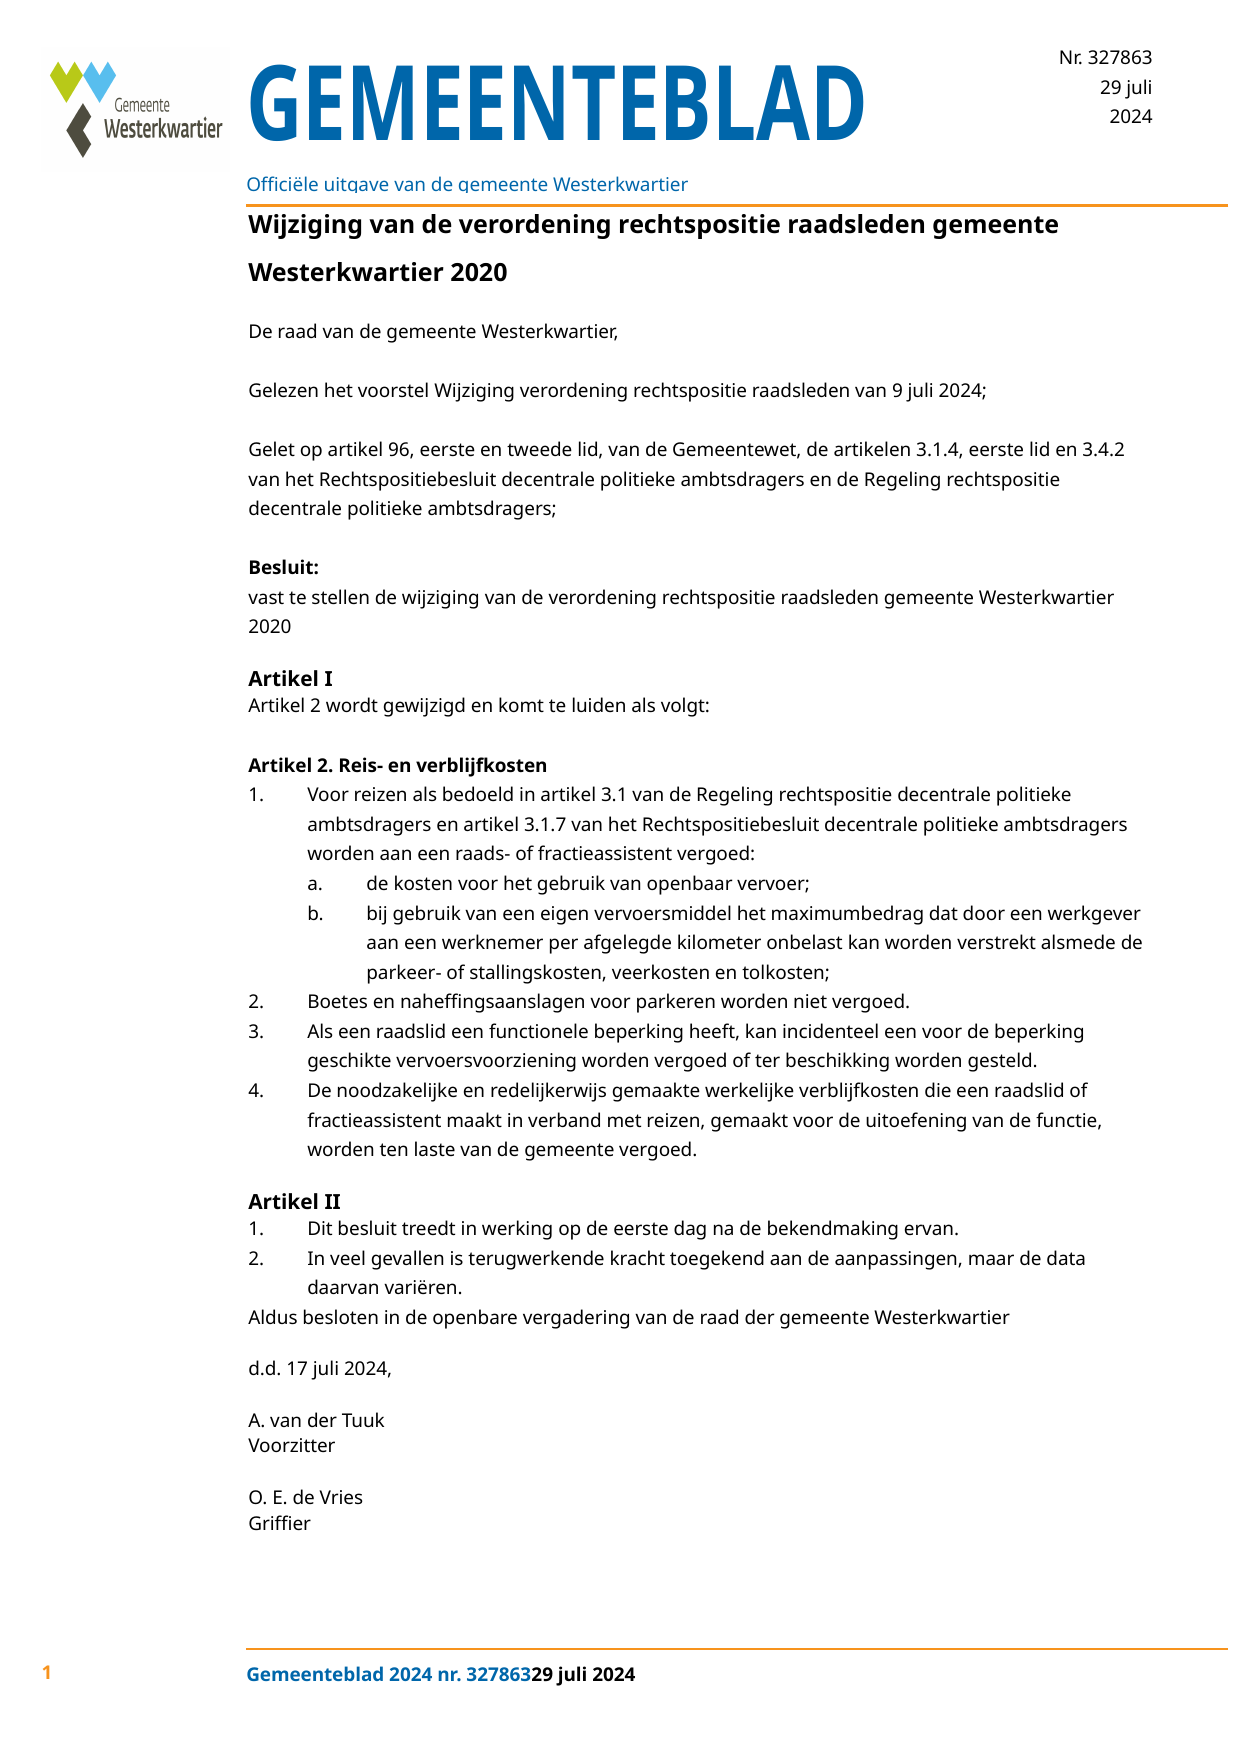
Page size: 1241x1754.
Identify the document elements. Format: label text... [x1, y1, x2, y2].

text Voorzitter [248, 1433, 1152, 1458]
text Artikel 2. Reis- en verblijfkosten [248, 752, 1152, 777]
text Aldus besloten in de openbare vergadering van de raad der gemeente Westerkwartier [248, 1304, 1152, 1330]
list bij gebruik van een eigen vervoersmiddel het maximumbedrag dat door een werkgever aan een werknemer per afgelegde kilometer onbelast kan worden verstrekt alsmede de parkeer- of stallingskosten, veerkosten en tolkosten; [307, 900, 1152, 984]
text Gelezen het voorstel Wijziging verordening rechtspositie raadsleden van 9 juli 2024; [248, 377, 1152, 403]
list De noodzakelijke en redelijkerwijs gemaakte werkelijke verblijfkosten die een raadslid of fractieassistent maakt in verband met reizen, gemaakt voor de uitoefening van de functie, worden ten laste van de gemeente vergoed. [248, 1077, 1152, 1162]
text Griffier [248, 1510, 1152, 1536]
picture [41, 47, 231, 172]
text vast te stellen de wijziging van de verordening rechtspositie raadsleden gemeente Westerkwartier 2020 [248, 584, 1152, 639]
list Voor reizen als bedoeld in artikel 3.1 van de Regeling rechtspositie decentrale politieke ambtsdragers en artikel 3.1.7 van het Rechtspositiebesluit decentrale politieke ambtsdragers worden aan een raads- of fractieassistent vergoed: [248, 781, 1152, 866]
text Artikel 2 wordt gewijzigd en komt te luiden als volgt: [248, 693, 1152, 718]
text O. E. de Vries [248, 1484, 1152, 1510]
text A. van der Tuuk [248, 1407, 1152, 1433]
list In veel gevallen is terugwerkende kracht toegekend aan de aanpassingen, maar de data daarvan variëren. [248, 1245, 1152, 1300]
text Besluit: [248, 554, 1152, 580]
list Als een raadslid een functionele beperking heeft, kan incidenteel een voor de beperking geschikte vervoersvoorziening worden vergoed of ter beschikking worden gesteld. [248, 1018, 1152, 1073]
list Boetes en naheffingsaanslagen voor parkeren worden niet vergoed. [248, 988, 1152, 1014]
text De raad van de gemeente Westerkwartier, [248, 318, 1152, 344]
list Dit besluit treedt in werking op de eerste dag na de bekendmaking ervan. [248, 1215, 1152, 1241]
list de kosten voor het gebruik van openbaar vervoer; [307, 870, 1152, 896]
text d.d. 17 juli 2024, [248, 1355, 1152, 1381]
text Gelet op artikel 96, eerste en tweede lid, van de Gemeentewet, de artikelen 3.1.4, eerste lid en 3.4.2 van het Rechtspositiebesluit decentrale politieke ambtsdragers en de Regeling rechtspositie decentrale politieke ambtsdragers; [248, 436, 1152, 521]
text Wijziging van de verordening rechtspositie raadsleden gemeente Westerkwartier 2020 [248, 207, 1152, 288]
text Artikel II [248, 1187, 1152, 1215]
text Artikel I [248, 664, 1152, 693]
